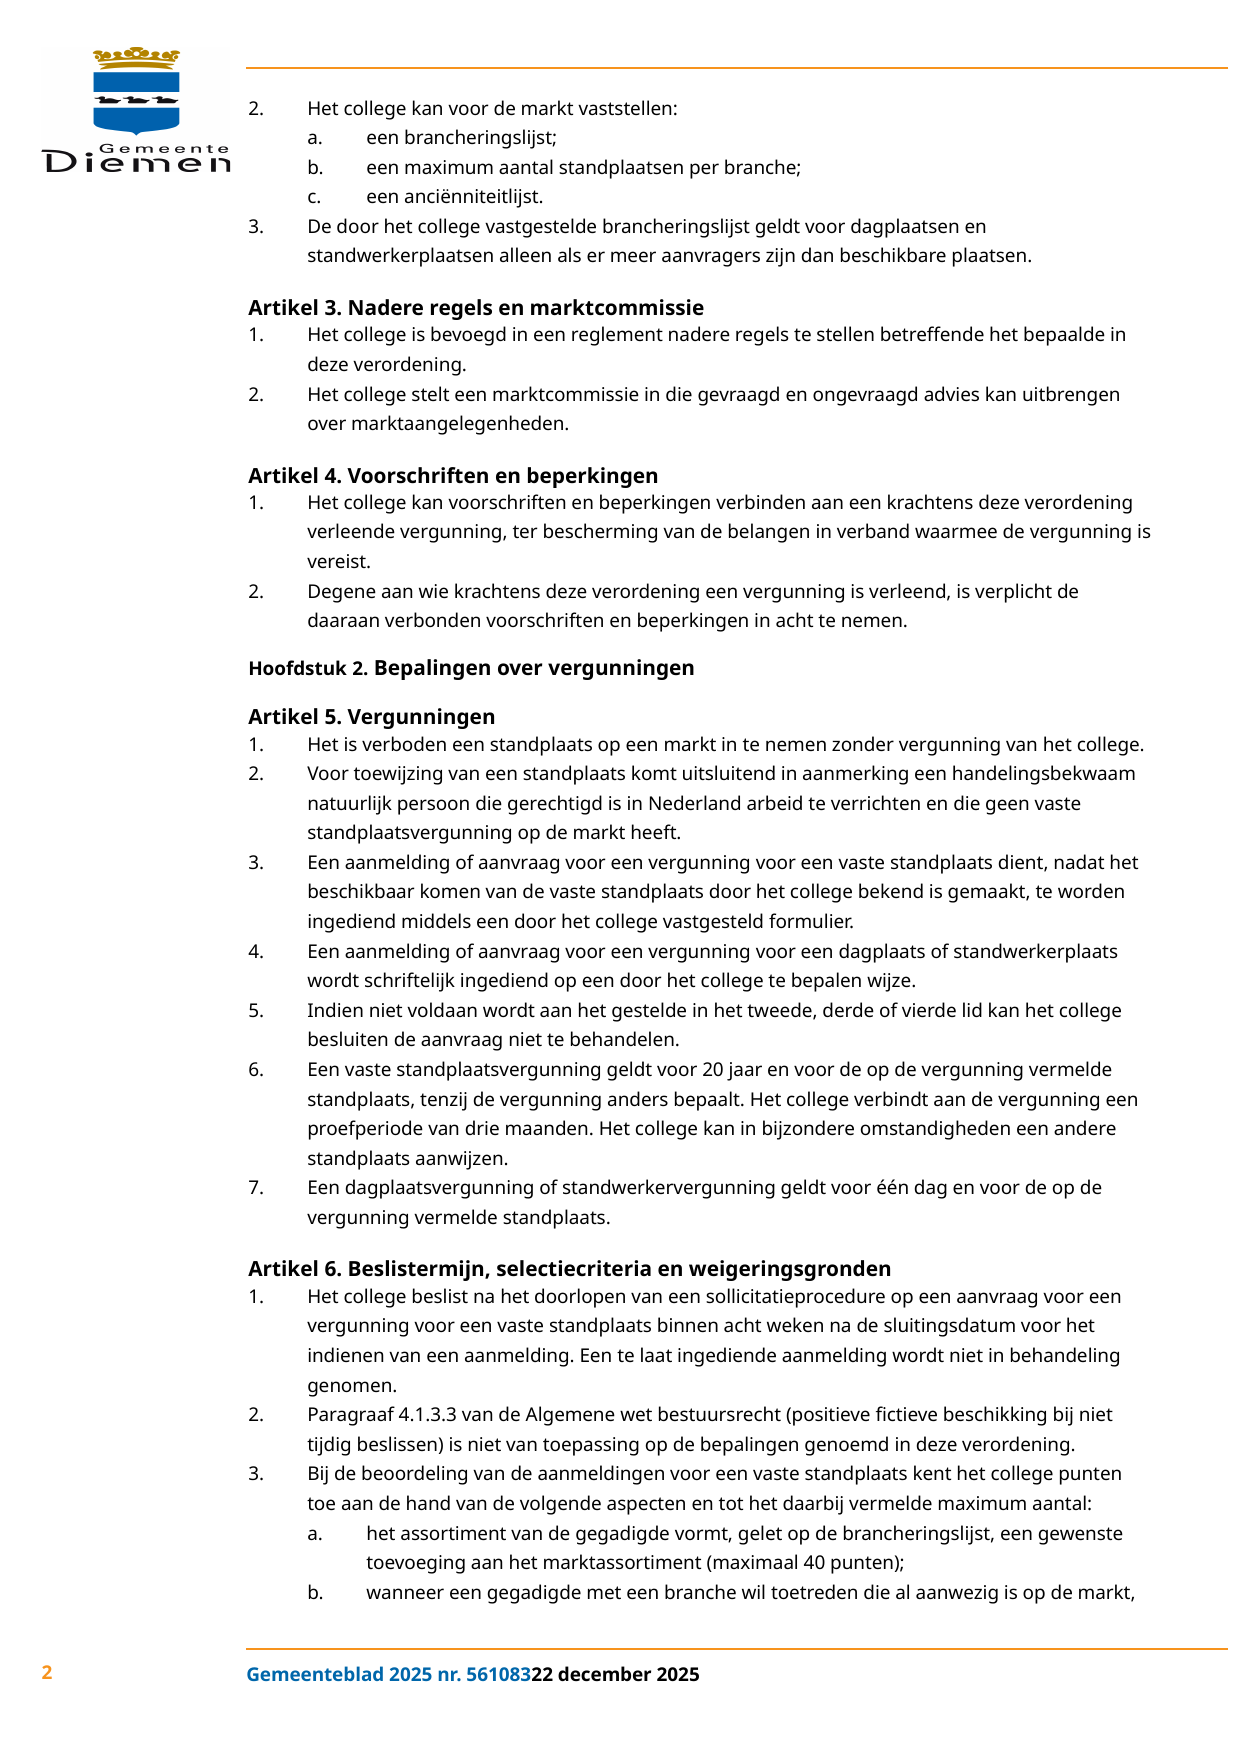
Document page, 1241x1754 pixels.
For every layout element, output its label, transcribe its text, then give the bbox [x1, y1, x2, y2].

list Bij de beoordeling van de aanmeldingen voor een vaste standplaats kent het college punten toe aan de hand van de volgende aspecten en tot het daarbij vermelde maximum aantal: [248, 1461, 1152, 1516]
list het assortiment van de gegadigde vormt, gelet op de brancheringslijst, een gewenste toevoeging aan het marktassortiment (maximaal 40 punten); [307, 1520, 1152, 1575]
list Indien niet voldaan wordt aan het gestelde in het tweede, derde of vierde lid kan het college besluiten de aanvraag niet te behandelen. [248, 997, 1152, 1052]
list Het college kan voor de markt vaststellen: [248, 95, 1152, 121]
text Artikel 3. Nadere regels en marktcommissie [248, 293, 1152, 322]
list Een aanmelding of aanvraag voor een vergunning voor een vaste standplaats dient, nadat het beschikbaar komen van de vaste standplaats door het college bekend is gemaakt, te worden ingediend middels een door het college vastgesteld formulier. [248, 849, 1152, 934]
list Voor toewijzing van een standplaats komt uitsluitend in aanmerking een handelingsbekwaam natuurlijk persoon die gerechtigd is in Nederland arbeid te verrichten en die geen vaste standplaatsvergunning op de markt heeft. [248, 760, 1152, 845]
text Artikel 4. Voorschriften en beperkingen [248, 461, 1152, 489]
list Paragraaf 4.1.3.3 van de Algemene wet bestuursrecht (positieve fictieve beschikking bij niet tijdig beslissen) is niet van toepassing op de bepalingen genoemd in deze verordening. [248, 1401, 1152, 1457]
list een brancheringslijst; [307, 124, 1152, 150]
list Het is verboden een standplaats op een markt in te nemen zonder vergunning van het college. [248, 731, 1152, 757]
list Het college kan voorschriften en beperkingen verbinden aan een krachtens deze verordening verleende vergunning, ter bescherming van de belangen in verband waarmee de vergunning is vereist. [248, 489, 1152, 574]
list Het college beslist na het doorlopen van een sollicitatieprocedure op een aanvraag voor een vergunning voor een vaste standplaats binnen acht weken na de sluitingsdatum voor het indienen van een aanmelding. Een te laat ingediende aanmelding wordt niet in behandeling genomen. [248, 1283, 1152, 1397]
list Een vaste standplaatsvergunning geldt voor 20 jaar en voor de op de vergunning vermelde standplaats, tenzij de vergunning anders bepaalt. Het college verbindt aan de vergunning een proefperiode van drie maanden. Het college kan in bijzondere omstandigheden een andere standplaats aanwijzen. [248, 1056, 1152, 1171]
text Artikel 5. Vergunningen [248, 702, 1152, 731]
picture [41, 47, 231, 172]
list De door het college vastgestelde brancheringslijst geldt voor dagplaatsen en standwerkerplaatsen alleen als er meer aanvragers zijn dan beschikbare plaatsen. [248, 213, 1152, 268]
list een anciënniteitlijst. [307, 183, 1152, 209]
text Artikel 6. Beslistermijn, selectiecriteria en weigeringsgronden [248, 1254, 1152, 1283]
list Een aanmelding of aanvraag voor een vergunning voor een dagplaats of standwerkerplaats wordt schriftelijk ingediend op een door het college te bepalen wijze. [248, 938, 1152, 993]
list een maximum aantal standplaatsen per branche; [307, 154, 1152, 180]
list wanneer een gegadigde met een branche wil toetreden die al aanwezig is op de markt, [307, 1579, 1152, 1604]
list Het college stelt een marktcommissie in die gevraagd en ongevraagd advies kan uitbrengen over marktaangelegenheden. [248, 381, 1152, 436]
list Een dagplaatsvergunning of standwerkervergunning geldt voor één dag en voor de op de vergunning vermelde standplaats. [248, 1174, 1152, 1230]
text Hoofdstuk 2. Bepalingen over vergunningen [248, 653, 1152, 682]
list Degene aan wie krachtens deze verordening een vergunning is verleend, is verplicht de daaraan verbonden voorschriften en beperkingen in acht te nemen. [248, 578, 1152, 633]
list Het college is bevoegd in een reglement nadere regels te stellen betreffende het bepaalde in deze verordening. [248, 322, 1152, 377]
